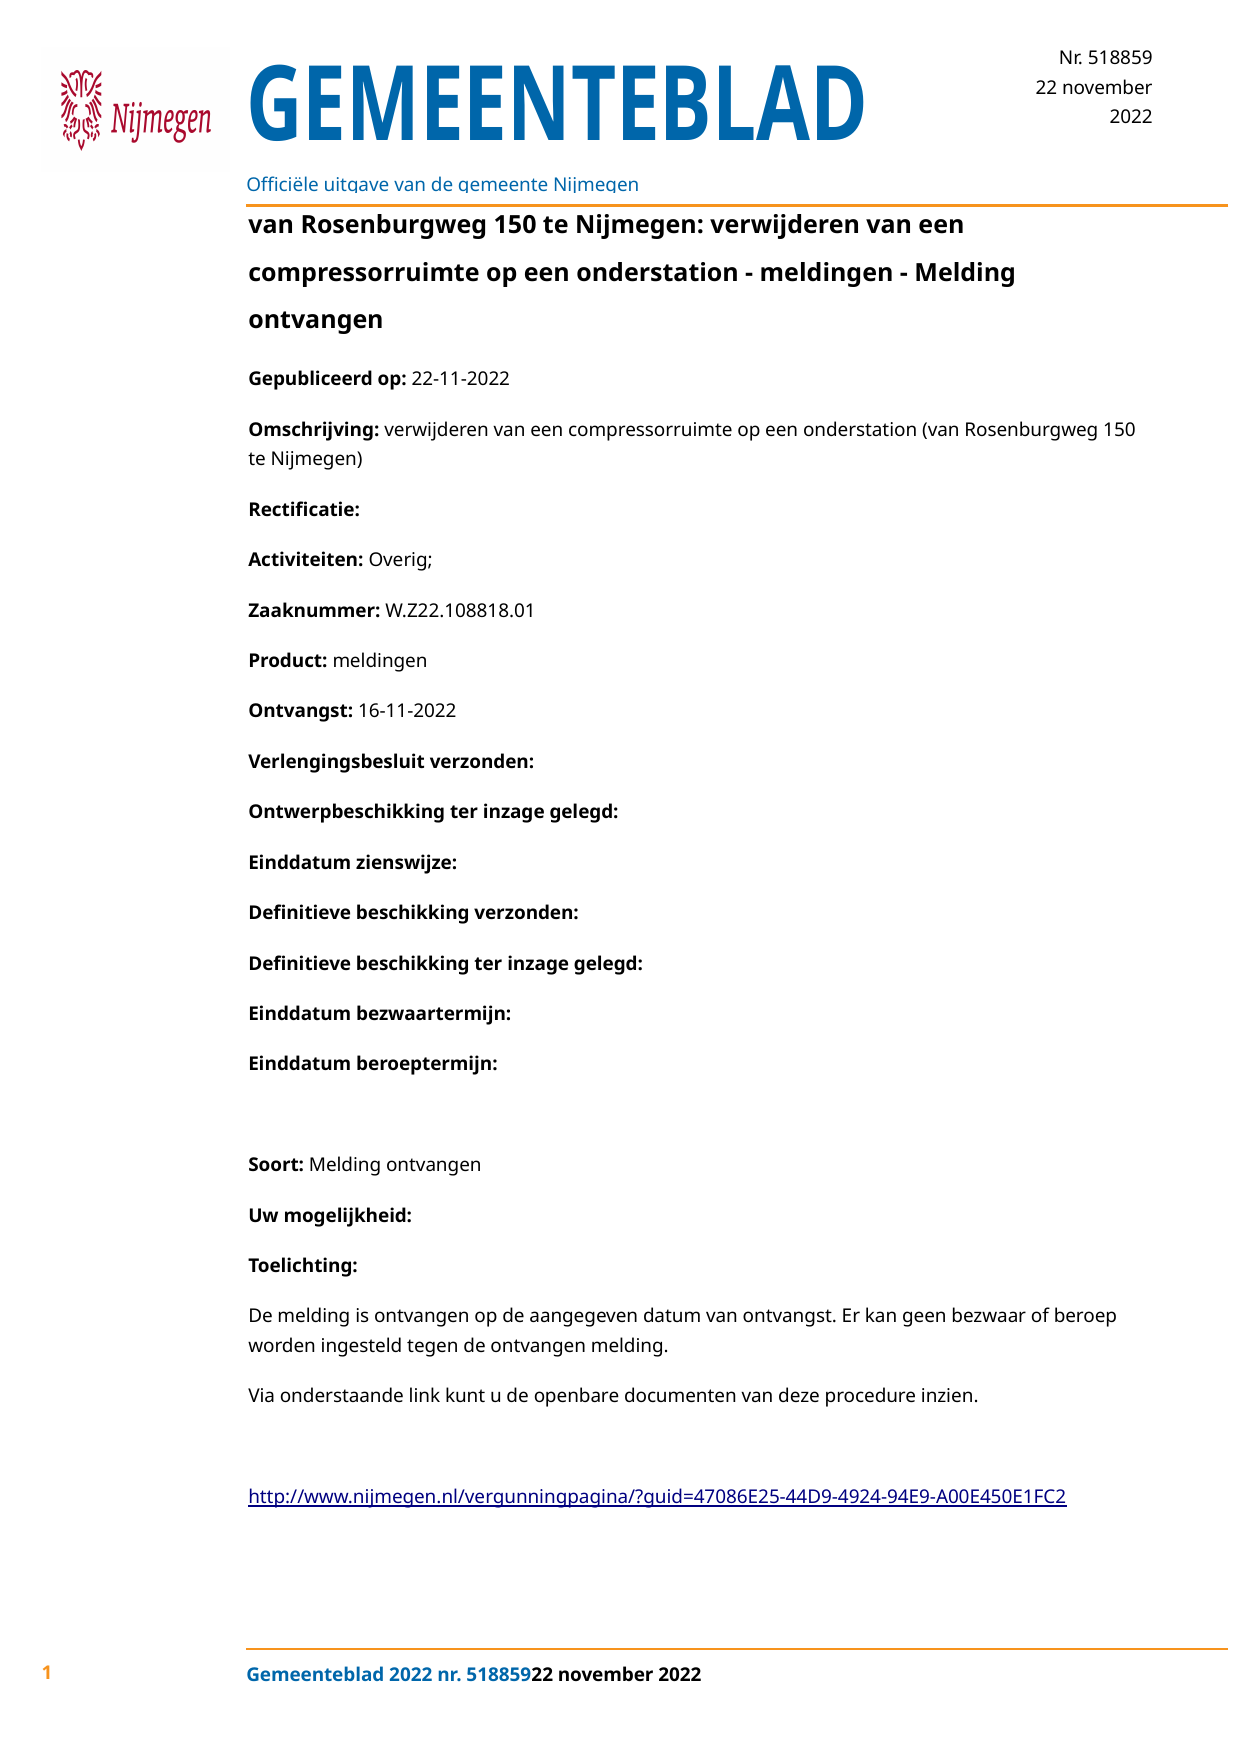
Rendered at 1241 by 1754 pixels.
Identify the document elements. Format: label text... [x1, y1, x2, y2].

text Einddatum zienswijze: [248, 849, 1152, 874]
text Omschrijving: verwijderen van een compressorruimte op een onderstation (van Rosenburgweg 150 te Nijmegen) [248, 416, 1152, 471]
text Ontvangst: 16-11-2022 [248, 698, 1152, 723]
text http://www.nijmegen.nl/vergunningpagina/?guid=47086E25-44D9-4924-94E9-A00E450E1FC2 [248, 1483, 1152, 1509]
text Einddatum beroeptermijn: [248, 1051, 1152, 1076]
text Soort: Melding ontvangen [248, 1151, 1152, 1177]
text Toelichting: [248, 1252, 1152, 1278]
text Uw mogelijkheid: [248, 1202, 1152, 1227]
text Zaaknummer: W.Z22.108818.01 [248, 597, 1152, 622]
text Verlengingsbesluit verzonden: [248, 748, 1152, 774]
text Via onderstaande link kunt u de openbare documenten van deze procedure inzien. [248, 1383, 1152, 1408]
text Einddatum bezwaartermijn: [248, 1000, 1152, 1026]
text Definitieve beschikking ter inzage gelegd: [248, 950, 1152, 975]
text Ontwerpbeschikking ter inzage gelegd: [248, 798, 1152, 824]
text De melding is ontvangen op de aangegeven datum van ontvangst. Er kan geen bezwaar of beroep worden ingesteld tegen de ontvangen melding. [248, 1303, 1152, 1358]
text Definitieve beschikking verzonden: [248, 899, 1152, 925]
text Product: meldingen [248, 647, 1152, 673]
text van Rosenburgweg 150 te Nijmegen: verwijderen van een compressorruimte op een onderstation - meldingen - Melding ontvangen [248, 207, 1152, 336]
picture [41, 47, 231, 172]
text Activiteiten: Overig; [248, 546, 1152, 572]
text Gepubliceerd op: 22-11-2022 [248, 366, 1152, 391]
text Rectificatie: [248, 496, 1152, 522]
